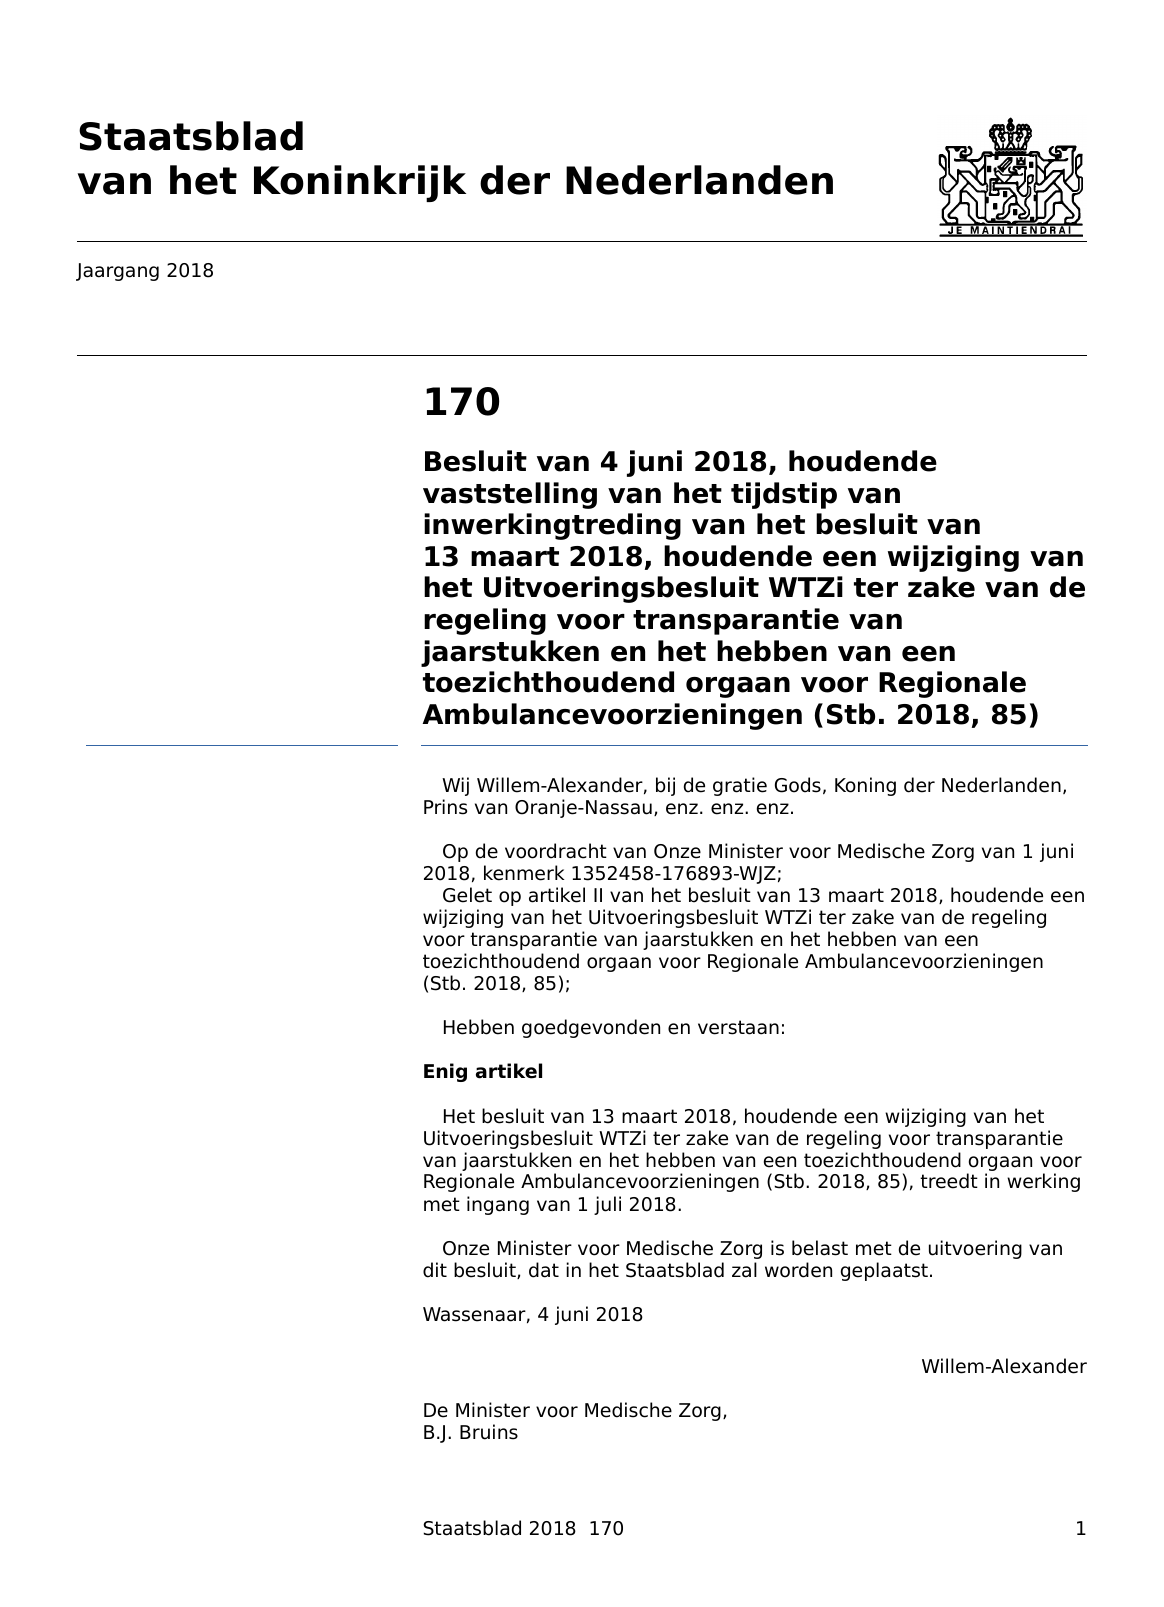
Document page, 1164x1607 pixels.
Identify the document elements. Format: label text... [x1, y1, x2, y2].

text Besluit van 4 juni 2018, houdende vaststelling van het tijdstip van inwerkingtreding van het besluit van 13 maart 2018, houdende een wijziging van het Uitvoeringsbesluit WTZi ter zake van de regeling voor transparantie van jaarstukken en het hebben van een toezichthoudend orgaan voor Regionale Ambulancevoorzieningen (Stb. 2018, 85) [422, 447, 1087, 731]
text Onze Minister voor Medische Zorg is belast met de uitvoering van dit besluit, dat in het Staatsblad zal worden geplaatst. [422, 1238, 1087, 1282]
picture [936, 115, 1087, 240]
table_header [886, 100, 1087, 241]
text Wassenaar, 4 juni 2018 [422, 1304, 1087, 1326]
text Wij Willem-Alexander, bij de gratie Gods, Koning der Nederlanden, Prins van Oranje-Nassau, enz. enz. enz. [422, 775, 1087, 819]
subtitle 170 [422, 381, 1087, 424]
text De Minister voor Medische Zorg, B.J. Bruins [422, 1400, 1087, 1444]
text Hebben goedgevonden en verstaan: [422, 1017, 1087, 1039]
text Op de voordracht van Onze Minister voor Medische Zorg van 1 juni 2018, kenmerk 1352458-176893-WJZ; [422, 841, 1087, 885]
text Gelet op artikel II van het besluit van 13 maart 2018, houdende een wijziging van het Uitvoeringsbesluit WTZi ter zake van de regeling voor transparantie van jaarstukken en het hebben van een toezichthoudend orgaan voor Regionale Ambulancevoorzieningen (Stb. 2018, 85); [422, 885, 1087, 995]
table_cell Jaargang 2018 [77, 242, 1087, 355]
subtitle Enig artikel [422, 1061, 1087, 1083]
table_header Staatsblad van het Koninkrijk der Nederlanden [77, 100, 886, 241]
text Willem-Alexander [422, 1356, 1087, 1378]
text Het besluit van 13 maart 2018, houdende een wijziging van het Uitvoeringsbesluit WTZi ter zake van de regeling voor transparantie van jaarstukken en het hebben van een toezichthoudend orgaan voor Regionale Ambulancevoorzieningen (Stb. 2018, 85), treedt in werking met ingang van 1 juli 2018. [422, 1106, 1087, 1215]
